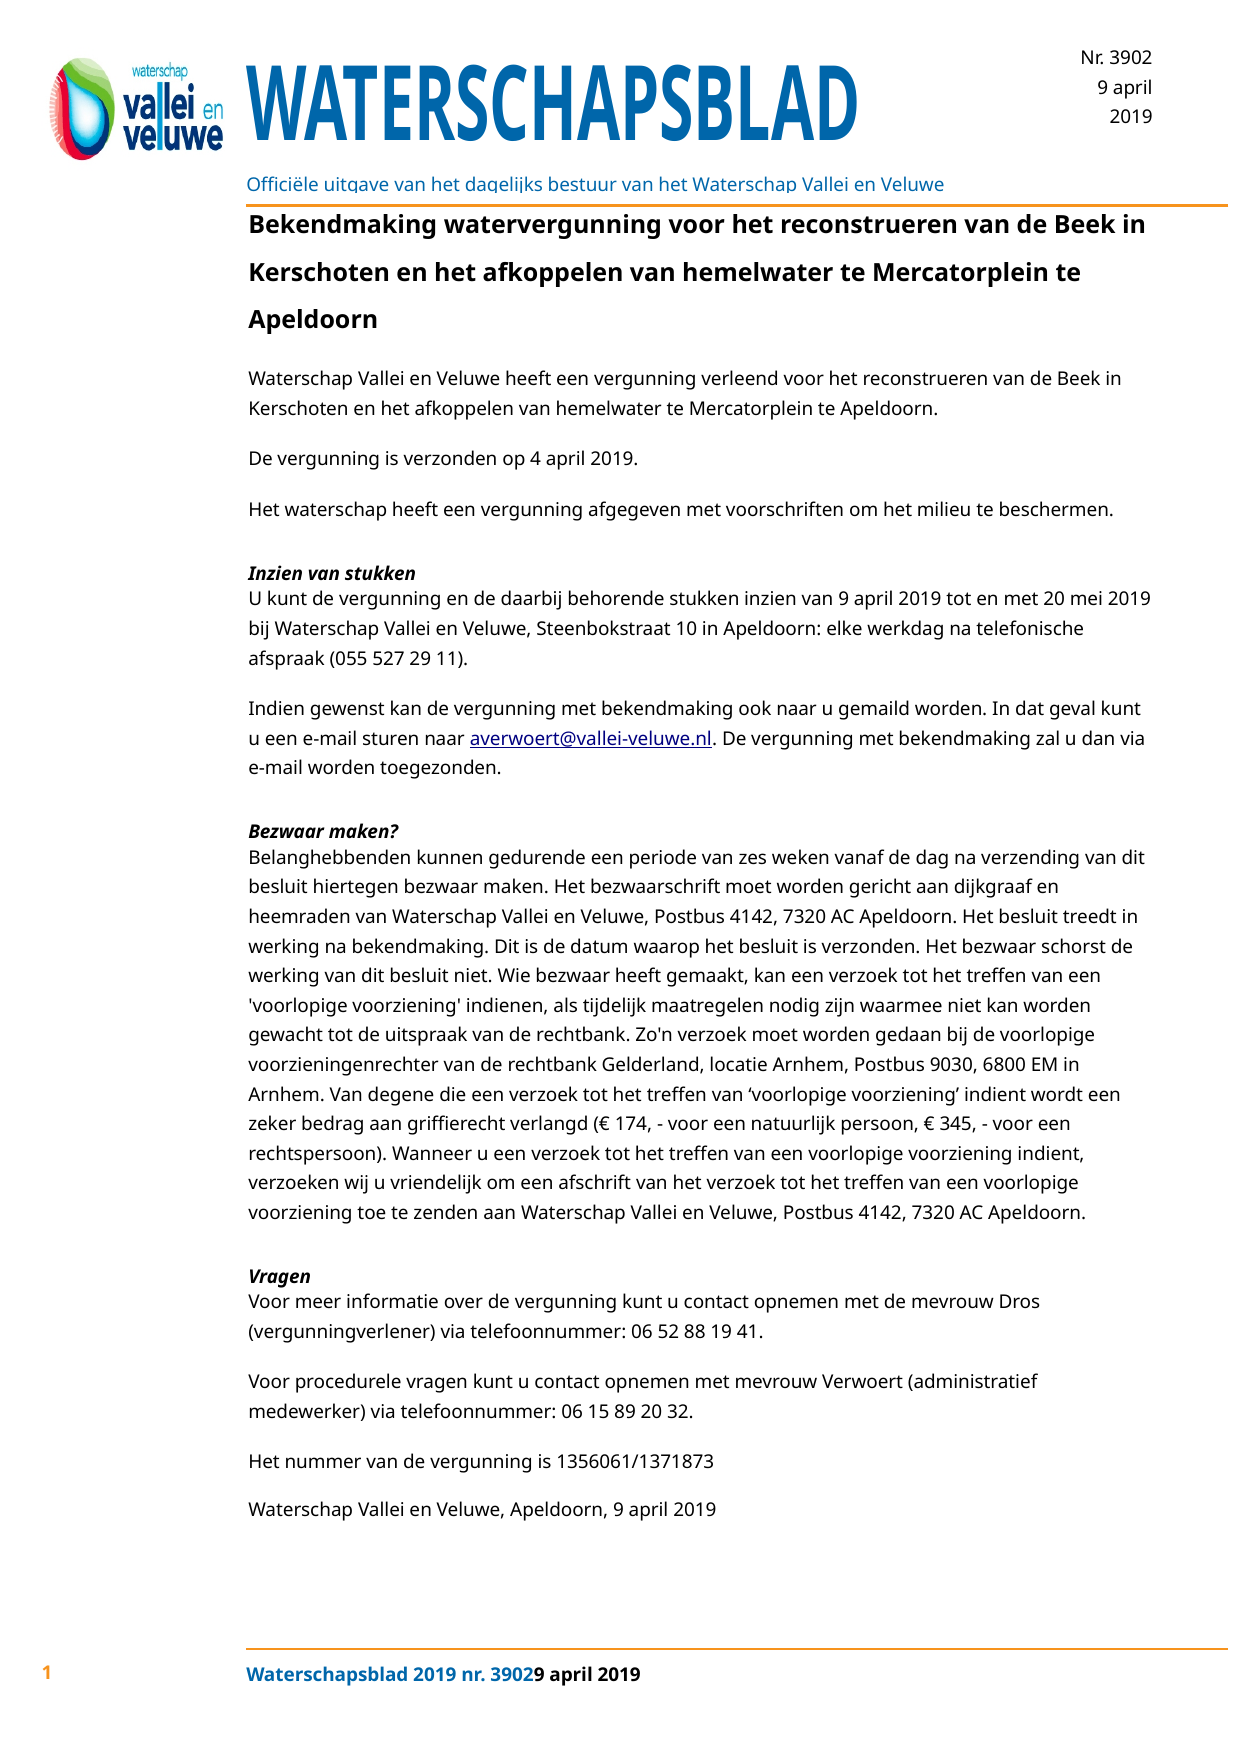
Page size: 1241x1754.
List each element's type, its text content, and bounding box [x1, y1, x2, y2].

text Het waterschap heeft een vergunning afgegeven met voorschriften om het milieu te beschermen. [248, 496, 1152, 522]
text Voor meer informatie over de vergunning kunt u contact opnemen met de mevrouw Dros (vergunningverlener) via telefoonnummer: 06 52 88 19 41. [248, 1289, 1152, 1344]
text Waterschap Vallei en Veluwe, Apeldoorn, 9 april 2019 [248, 1497, 1152, 1522]
text Belanghebbenden kunnen gedurende een periode van zes weken vanaf de dag na verzending van dit besluit hiertegen bezwaar maken. Het bezwaarschrift moet worden gericht aan dijkgraaf en heemraden van Waterschap Vallei en Veluwe, Postbus 4142, 7320 AC Apeldoorn. Het besluit treedt in werking na bekendmaking. Dit is de datum waarop het besluit is verzonden. Het bezwaar schorst de werking van dit besluit niet. Wie bezwaar heeft gemaakt, kan een verzoek tot het treffen van een 'voorlopige voorziening' indienen, als tijdelijk maatregelen nodig zijn waarmee niet kan worden gewacht tot de uitspraak van de rechtbank. Zo'n verzoek moet worden gedaan bij de voorlopige voorzieningenrechter van de rechtbank Gelderland, locatie Arnhem, Postbus 9030, 6800 EM in Arnhem. Van degene die een verzoek tot het treffen van ‘voorlopige voorziening’ indient wordt een zeker bedrag aan griffierecht verlangd (€ 174, - voor een natuurlijk persoon, € 345, - voor een rechtspersoon). Wanneer u een verzoek tot het treffen van een voorlopige voorziening indient, verzoeken wij u vriendelijk om een afschrift van het verzoek tot het treffen van een voorlopige voorziening toe te zenden aan Waterschap Vallei en Veluwe, Postbus 4142, 7320 AC Apeldoorn. [248, 844, 1152, 1225]
text Bekendmaking watervergunning voor het reconstrueren van de Beek in Kerschoten en het afkoppelen van hemelwater te Mercatorplein te Apeldoorn [248, 207, 1152, 336]
text Bezwaar maken? [248, 818, 1152, 844]
picture [41, 47, 231, 172]
text Voor procedurele vragen kunt u contact opnemen met mevrouw Verwoert (administratief medewerker) via telefoonnummer: 06 15 89 20 32. [248, 1369, 1152, 1424]
text De vergunning is verzonden op 4 april 2019. [248, 446, 1152, 471]
text U kunt de vergunning en de daarbij behorende stukken inzien van 9 april 2019 tot en met 20 mei 2019 bij Waterschap Vallei en Veluwe, Steenbokstraat 10 in Apeldoorn: elke werkdag na telefonische afspraak (055 527 29 11). [248, 586, 1152, 671]
text Het nummer van de vergunning is 1356061/1371873 [248, 1449, 1152, 1474]
text Indien gewenst kan de vergunning met bekendmaking ook naar u gemaild worden. In dat geval kunt u een e-mail sturen naar averwoert@vallei-veluwe.nl. De vergunning met bekendmaking zal u dan via e-mail worden toegezonden. [248, 695, 1152, 780]
text Waterschap Vallei en Veluwe heeft een vergunning verleend voor het reconstrueren van de Beek in Kerschoten en het afkoppelen van hemelwater te Mercatorplein te Apeldoorn. [248, 366, 1152, 421]
text Inzien van stukken [248, 560, 1152, 586]
text Vragen [248, 1263, 1152, 1289]
